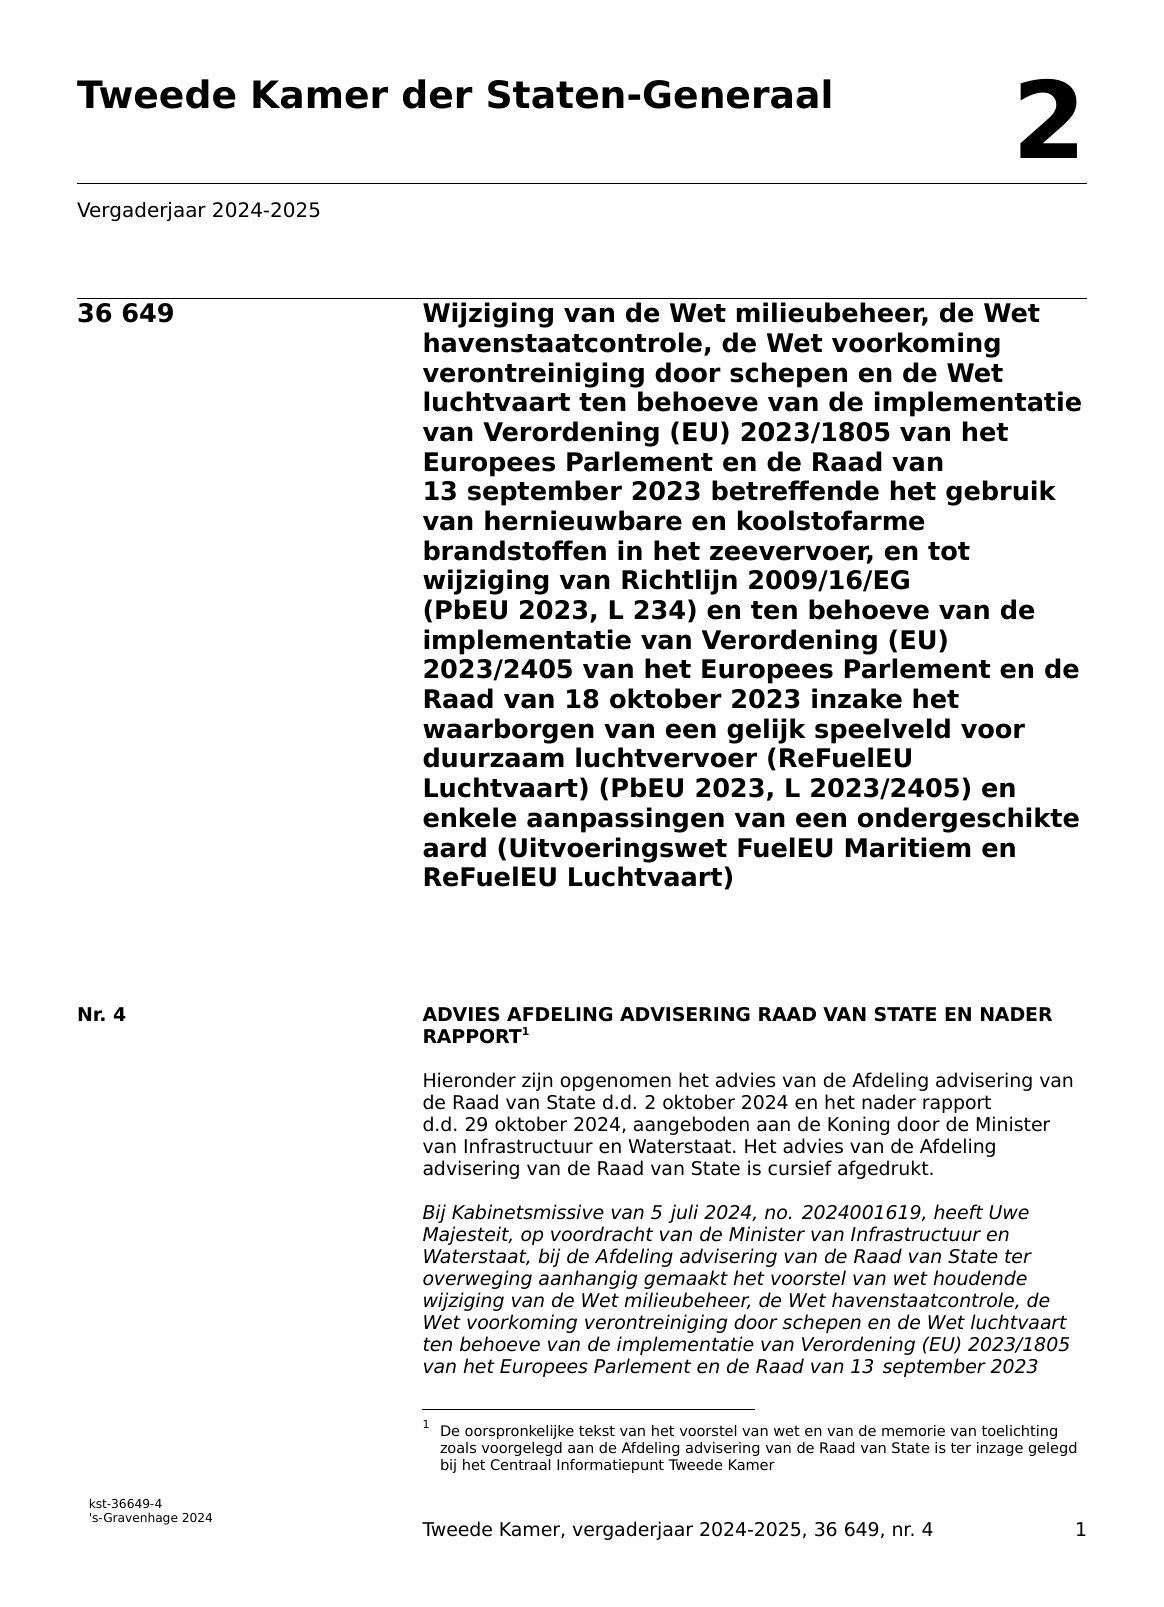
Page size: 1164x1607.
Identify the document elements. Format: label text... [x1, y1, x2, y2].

text Bij Kabinetsmissive van 5 juli 2024, no. 2024001619, heeft Uwe Majesteit, op voordracht van de Minister van Infrastructuur en Waterstaat, bij de Afdeling advisering van de Raad van State ter overweging aanhangig gemaakt het voorstel van wet houdende wijziging van de Wet milieubeheer, de Wet havenstaatcontrole, de Wet voorkoming verontreiniging door schepen en de Wet luchtvaart ten behoeve van de implementatie van Verordening (EU) 2023/1805 van het Europees Parlement en de Raad van 13 september 2023 [422, 1202, 1087, 1378]
text kst-36649-4 [88, 1497, 323, 1511]
table_header Tweede Kamer der Staten-Generaal [77, 59, 886, 183]
text Hieronder zijn opgenomen het advies van de Afdeling advisering van de Raad van State d.d. 2 oktober 2024 en het nader rapport d.d. 29 oktober 2024, aangeboden aan de Koning door de Minister van Infrastructuur en Waterstaat. Het advies van de Afdeling advisering van de Raad van State is cursief afgedrukt. [422, 1070, 1087, 1180]
table_cell Vergaderjaar 2024-2025 [77, 184, 1087, 298]
subtitle Nr. 4 ADVIES AFDELING ADVISERING RAAD VAN STATE EN NADER RAPPORT [77, 1004, 1087, 1048]
table_header 2 [886, 59, 1087, 183]
text De oorspronkelijke tekst van het voorstel van wet en van de memorie van toelichting zoals voorgelegd aan de Afdeling advisering van de Raad van State is ter inzage gelegd bij het Centraal Informatiepunt Tweede Kamer [422, 1418, 1087, 1474]
subtitle 36 649 Wijziging van de Wet milieubeheer, de Wet havenstaatcontrole, de Wet voorkoming verontreiniging door schepen en de Wet luchtvaart ten behoeve van de implementatie van Verordening (EU) 2023/1805 van het Europees Parlement en de Raad van 13 september 2023 betreffende het gebruik van hernieuwbare en koolstofarme brandstoffen in het zeevervoer, en tot wijziging van Richtlijn 2009/16/EG (PbEU 2023, L 234) en ten behoeve van de implementatie van Verordening (EU) 2023/2405 van het Europees Parlement en de Raad van 18 oktober 2023 inzake het waarborgen van een gelijk speelveld voor duurzaam luchtvervoer (ReFuelEU Luchtvaart) (PbEU 2023, L 2023/2405) en enkele aanpassingen van een ondergeschikte aard (Uitvoeringswet FuelEU Maritiem en ReFuelEU Luchtvaart) [77, 299, 1087, 893]
text 's-Gravenhage 2024 [88, 1511, 323, 1525]
